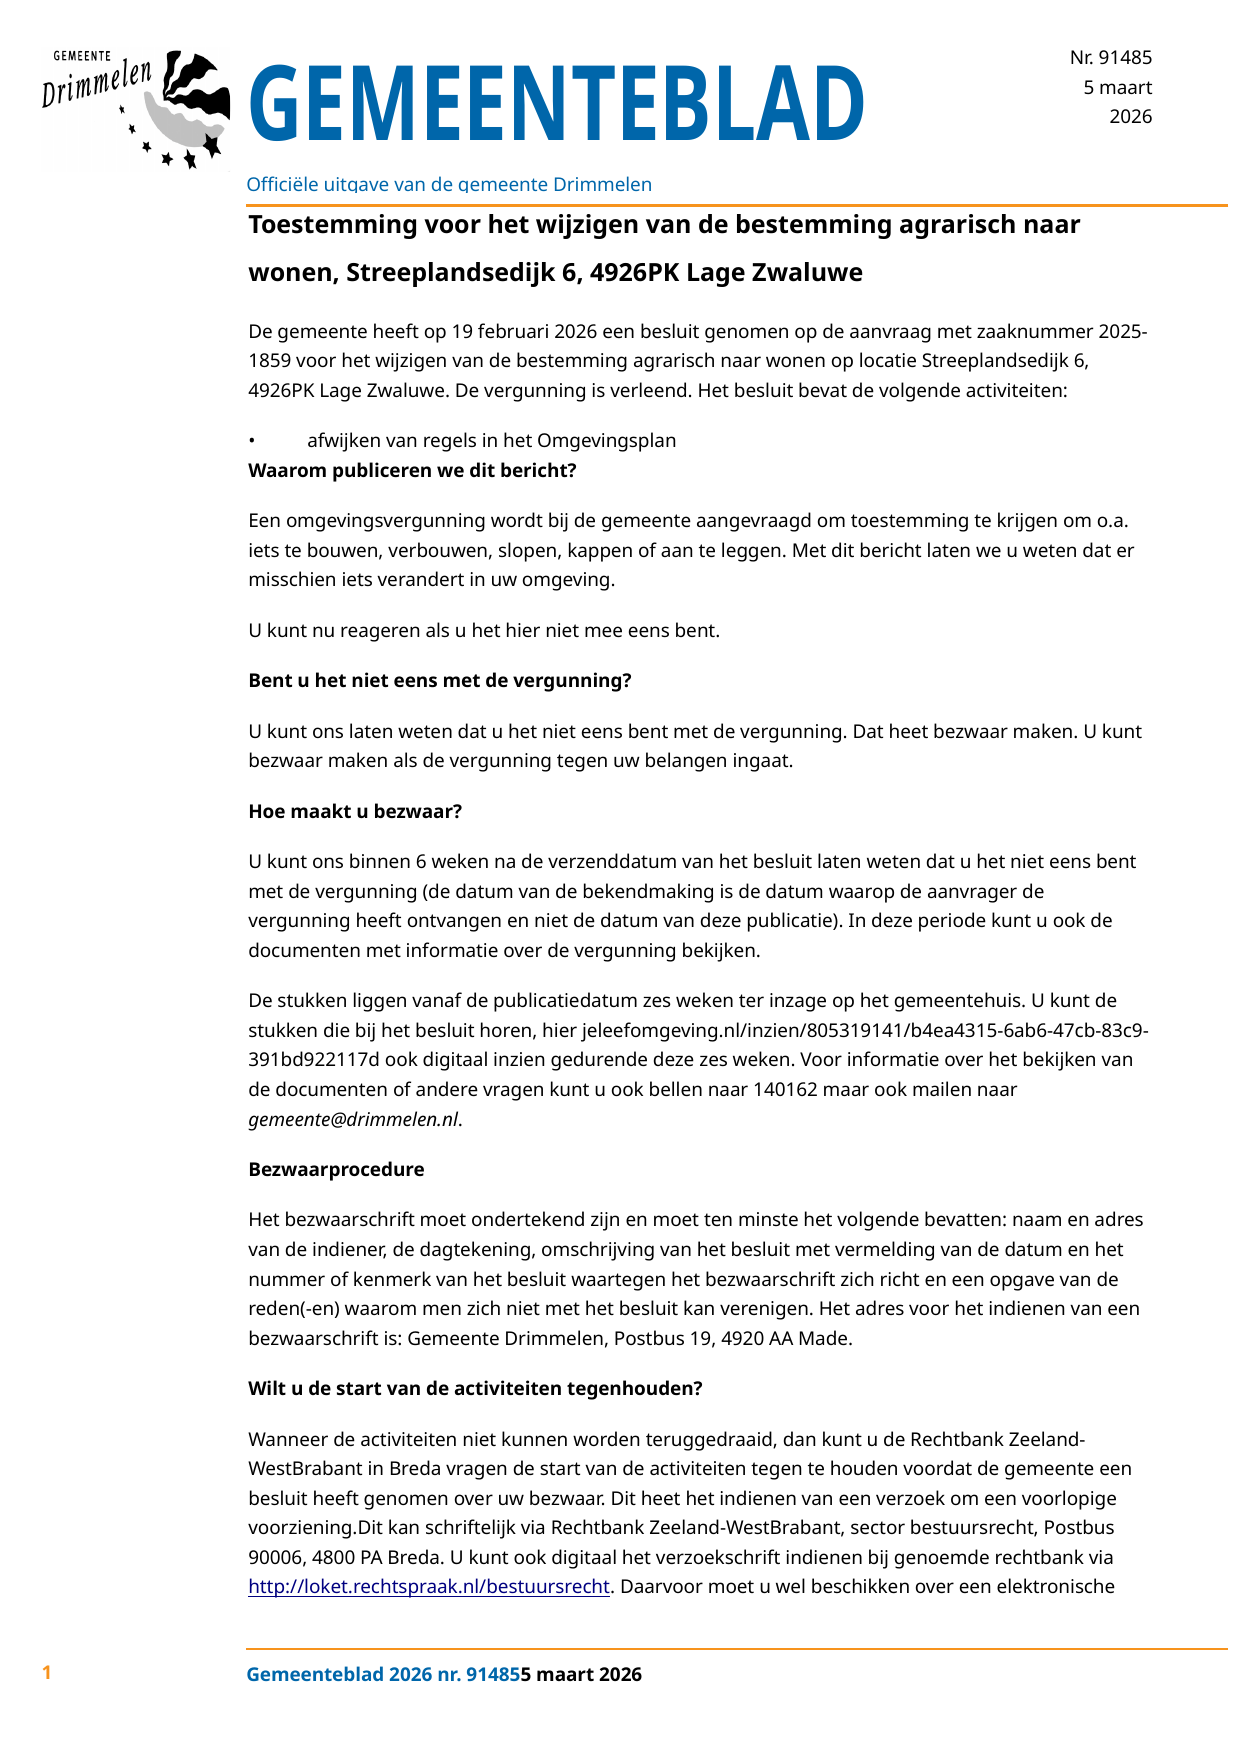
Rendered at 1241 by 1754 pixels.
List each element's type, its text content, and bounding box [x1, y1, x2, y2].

text Wilt u de start van de activiteiten tegenhouden? [248, 1375, 1152, 1401]
text De stukken liggen vanaf de publicatiedatum zes weken ter inzage op het gemeentehuis. U kunt de stukken die bij het besluit horen, hier jeleefomgeving.nl/inzien/805319141/b4ea4315-6ab6-47cb-83c9-391bd922117d ook digitaal inzien gedurende deze zes weken. Voor informatie over het bekijken van de documenten of andere vragen kunt u ook bellen naar 140162 maar ook mailen naar gemeente@drimmelen.nl. [248, 987, 1152, 1132]
text Waarom publiceren we dit bericht? [248, 457, 1152, 483]
text Het bezwaarschrift moet ondertekend zijn en moet ten minste het volgende bevatten: naam en adres van de indiener, de dagtekening, omschrijving van het besluit met vermelding van de datum en het nummer of kenmerk van het besluit waartegen het bezwaarschrift zich richt en een opgave van de reden(-en) waarom men zich niet met het besluit kan verenigen. Het adres voor het indienen van een bezwaarschrift is: Gemeente Drimmelen, Postbus 19, 4920 AA Made. [248, 1207, 1152, 1351]
text Toestemming voor het wijzigen van de bestemming agrarisch naar wonen, Streeplandsedijk 6, 4926PK Lage Zwaluwe [248, 207, 1152, 288]
text Wanneer de activiteiten niet kunnen worden teruggedraaid, dan kunt u de Rechtbank Zeeland-WestBrabant in Breda vragen de start van de activiteiten tegen te houden voordat de gemeente een besluit heeft genomen over uw bezwaar. Dit heet het indienen van een verzoek om een voorlopige voorziening.Dit kan schriftelijk via Rechtbank Zeeland-WestBrabant, sector bestuursrecht, Postbus 90006, 4800 PA Breda. U kunt ook digitaal het verzoekschrift indienen bij genoemde rechtbank via http://loket.rechtspraak.nl/bestuursrecht. Daarvoor moet u wel beschikken over een elektronische [248, 1426, 1152, 1599]
text U kunt nu reageren als u het hier niet mee eens bent. [248, 617, 1152, 643]
text Hoe maakt u bezwaar? [248, 798, 1152, 824]
list afwijken van regels in het Omgevingsplan [248, 427, 1152, 453]
text U kunt ons laten weten dat u het niet eens bent met de vergunning. Dat heet bezwaar maken. U kunt bezwaar maken als de vergunning tegen uw belangen ingaat. [248, 718, 1152, 773]
text U kunt ons binnen 6 weken na de verzenddatum van het besluit laten weten dat u het niet eens bent met de vergunning (de datum van de bekendmaking is de datum waarop de aanvrager de vergunning heeft ontvangen en niet de datum van deze publicatie). In deze periode kunt u ook de documenten met informatie over de vergunning bekijken. [248, 848, 1152, 963]
text Een omgevingsvergunning wordt bij de gemeente aangevraagd om toestemming te krijgen om o.a. iets te bouwen, verbouwen, slopen, kappen of aan te leggen. Met dit bericht laten we u weten dat er misschien iets verandert in uw omgeving. [248, 507, 1152, 592]
picture [41, 47, 231, 172]
text Bezwaarprocedure [248, 1156, 1152, 1182]
text Bent u het niet eens met de vergunning? [248, 667, 1152, 693]
text De gemeente heeft op 19 februari 2026 een besluit genomen op de aanvraag met zaaknummer 2025-1859 voor het wijzigen van de bestemming agrarisch naar wonen op locatie Streeplandsedijk 6, 4926PK Lage Zwaluwe. De vergunning is verleend. Het besluit bevat de volgende activiteiten: [248, 318, 1152, 403]
